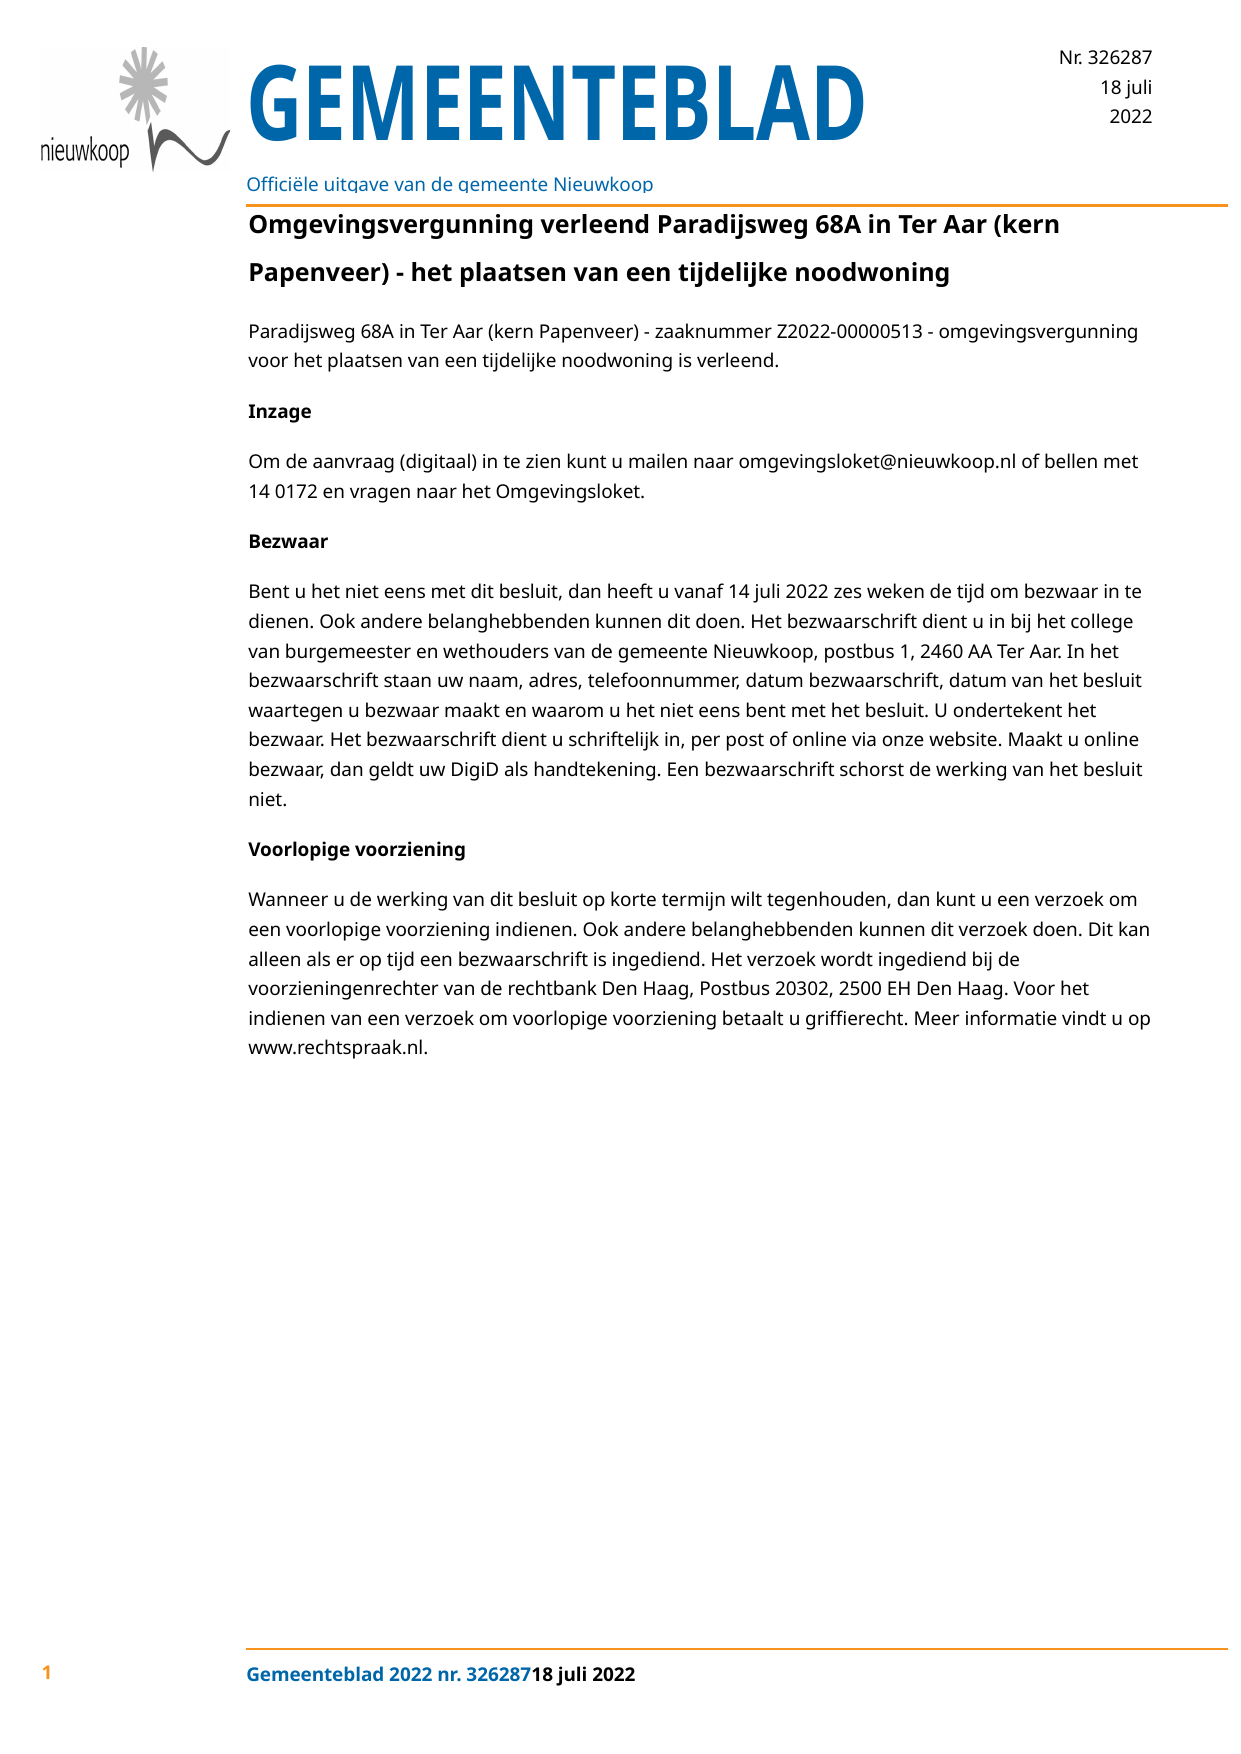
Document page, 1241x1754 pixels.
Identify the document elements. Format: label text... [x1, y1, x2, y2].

text Bent u het niet eens met dit besluit, dan heeft u vanaf 14 juli 2022 zes weken de tijd om bezwaar in te dienen. Ook andere belanghebbenden kunnen dit doen. Het bezwaarschrift dient u in bij het college van burgemeester en wethouders van de gemeente Nieuwkoop, postbus 1, 2460 AA Ter Aar. In het bezwaarschrift staan uw naam, adres, telefoonnummer, datum bezwaarschrift, datum van het besluit waartegen u bezwaar maakt en waarom u het niet eens bent met het besluit. U ondertekent het bezwaar. Het bezwaarschrift dient u schriftelijk in, per post of online via onze website. Maakt u online bezwaar, dan geldt uw DigiD als handtekening. Een bezwaarschrift schorst de werking van het besluit niet. [248, 579, 1152, 812]
text Wanneer u de werking van dit besluit op korte termijn wilt tegenhouden, dan kunt u een verzoek om een voorlopige voorziening indienen. Ook andere belanghebbenden kunnen dit verzoek doen. Dit kan alleen als er op tijd een bezwaarschrift is ingediend. Het verzoek wordt ingediend bij de voorzieningenrechter van de rechtbank Den Haag, Postbus 20302, 2500 EH Den Haag. Voor het indienen van een verzoek om voorlopige voorziening betaalt u griffierecht. Meer informatie vindt u op www.rechtspraak.nl. [248, 887, 1152, 1060]
text Bezwaar [248, 528, 1152, 554]
text Inzage [248, 398, 1152, 424]
text Om de aanvraag (digitaal) in te zien kunt u mailen naar omgevingsloket@nieuwkoop.nl of bellen met 14 0172 en vragen naar het Omgevingsloket. [248, 448, 1152, 504]
text Paradijsweg 68A in Ter Aar (kern Papenveer) - zaaknummer Z2022-00000513 - omgevingsvergunning voor het plaatsen van een tijdelijke noodwoning is verleend. [248, 318, 1152, 373]
text Omgevingsvergunning verleend Paradijsweg 68A in Ter Aar (kern Papenveer) - het plaatsen van een tijdelijke noodwoning [248, 207, 1152, 288]
text Voorlopige voorziening [248, 836, 1152, 862]
picture [41, 47, 231, 172]
